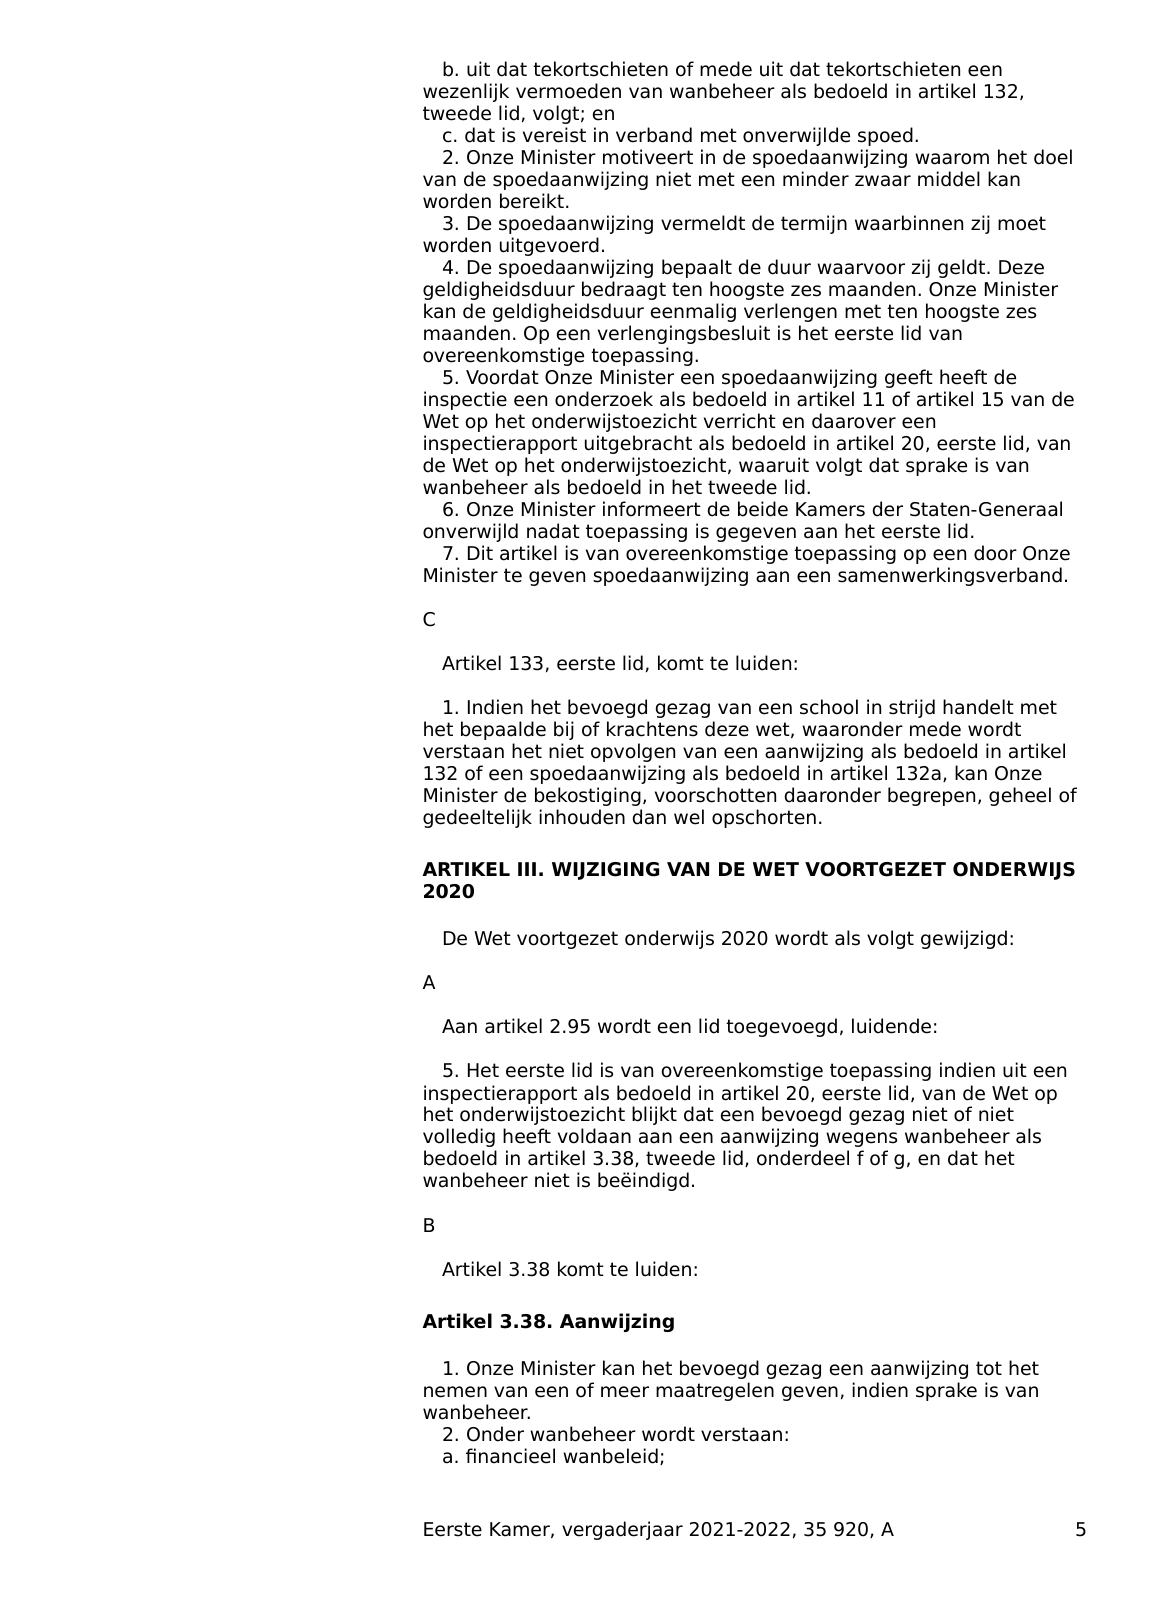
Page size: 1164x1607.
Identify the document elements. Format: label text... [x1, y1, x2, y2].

text b. uit dat tekortschieten of mede uit dat tekortschieten een wezenlijk vermoeden van wanbeheer als bedoeld in artikel 132, tweede lid, volgt; en [422, 59, 1087, 125]
text 2. Onze Minister motiveert in de spoedaanwijzing waarom het doel van de spoedaanwijzing niet met een minder zwaar middel kan worden bereikt. [422, 147, 1087, 213]
subtitle Artikel 3.38. Aanwijzing [422, 1311, 1087, 1333]
text 4. De spoedaanwijzing bepaalt de duur waarvoor zij geldt. Deze geldigheidsduur bedraagt ten hoogste zes maanden. Onze Minister kan de geldigheidsduur eenmalig verlengen met ten hoogste zes maanden. Op een verlengingsbesluit is het eerste lid van overeenkomstige toepassing. [422, 257, 1087, 367]
text B [422, 1214, 1087, 1236]
text C [422, 609, 1087, 631]
text 5. Voordat Onze Minister een spoedaanwijzing geeft heeft de inspectie een onderzoek als bedoeld in artikel 11 of artikel 15 van de Wet op het onderwijstoezicht verricht en daarover een inspectierapport uitgebracht als bedoeld in artikel 20, eerste lid, van de Wet op het onderwijstoezicht, waaruit volgt dat sprake is van wanbeheer als bedoeld in het tweede lid. [422, 367, 1087, 499]
text 1. Onze Minister kan het bevoegd gezag een aanwijzing tot het nemen van een of meer maatregelen geven, indien sprake is van wanbeheer. [422, 1358, 1087, 1423]
text Aan artikel 2.95 wordt een lid toegevoegd, luidende: [422, 1016, 1087, 1038]
text 1. Indien het bevoegd gezag van een school in strijd handelt met het bepaalde bij of krachtens deze wet, waaronder mede wordt verstaan het niet opvolgen van een aanwijzing als bedoeld in artikel 132 of een spoedaanwijzing als bedoeld in artikel 132a, kan Onze Minister de bekostiging, voorschotten daaronder begrepen, geheel of gedeeltelijk inhouden dan wel opschorten. [422, 697, 1087, 829]
text Artikel 133, eerste lid, komt te luiden: [422, 653, 1087, 675]
text a. financieel wanbeleid; [422, 1446, 1087, 1467]
text 2. Onder wanbeheer wordt verstaan: [422, 1423, 1087, 1446]
text A [422, 972, 1087, 994]
text 6. Onze Minister informeert de beide Kamers der Staten-Generaal onverwijld nadat toepassing is gegeven aan het eerste lid. [422, 499, 1087, 543]
text De Wet voortgezet onderwijs 2020 wordt als volgt gewijzigd: [422, 928, 1087, 950]
text 5. Het eerste lid is van overeenkomstige toepassing indien uit een inspectierapport als bedoeld in artikel 20, eerste lid, van de Wet op het onderwijstoezicht blijkt dat een bevoegd gezag niet of niet volledig heeft voldaan aan een aanwijzing wegens wanbeheer als bedoeld in artikel 3.38, tweede lid, onderdeel f of g, en dat het wanbeheer niet is beëindigd. [422, 1060, 1087, 1192]
text c. dat is vereist in verband met onverwijlde spoed. [422, 125, 1087, 147]
text 7. Dit artikel is van overeenkomstige toepassing op een door Onze Minister te geven spoedaanwijzing aan een samenwerkingsverband. [422, 543, 1087, 587]
subtitle ARTIKEL III. WIJZIGING VAN DE WET VOORTGEZET ONDERWIJS 2020 [422, 859, 1087, 903]
text 3. De spoedaanwijzing vermeldt de termijn waarbinnen zij moet worden uitgevoerd. [422, 213, 1087, 257]
text Artikel 3.38 komt te luiden: [422, 1259, 1087, 1281]
